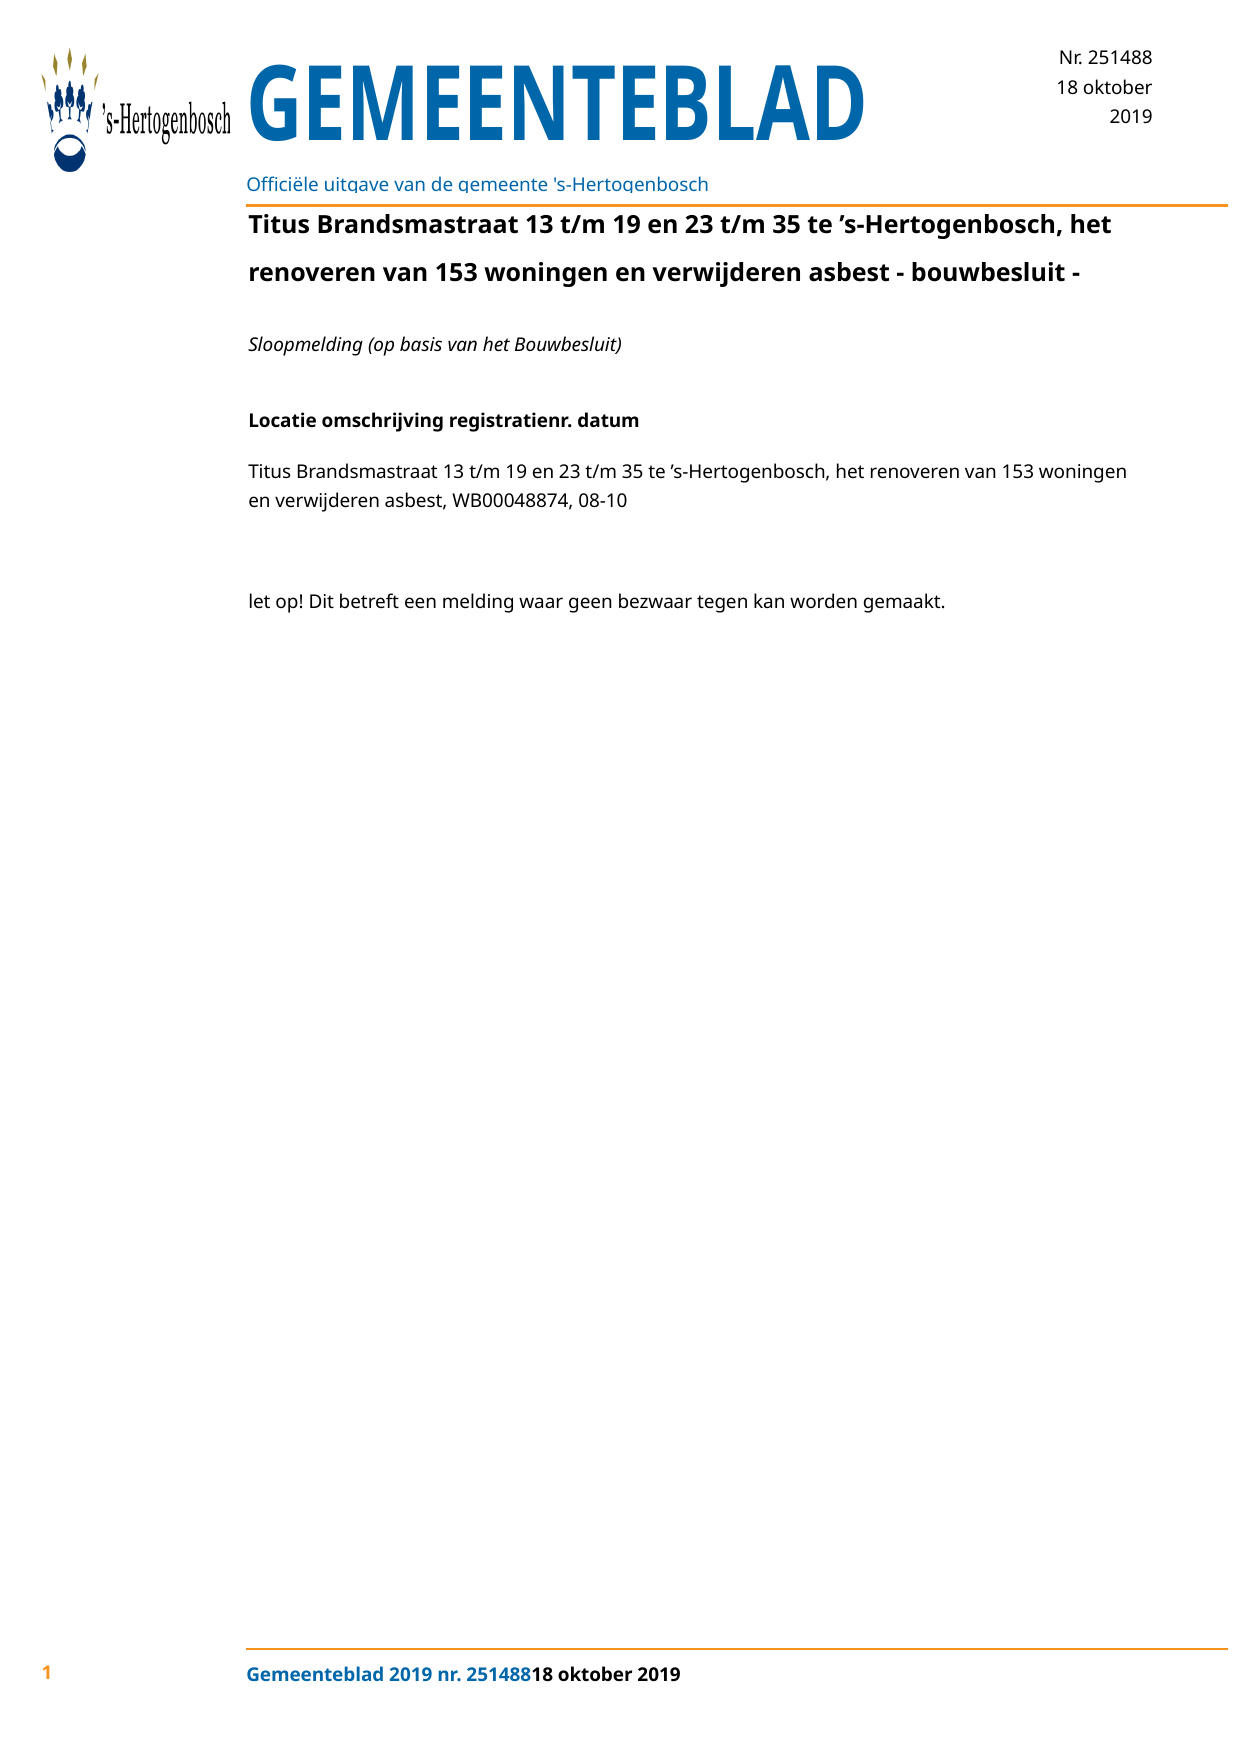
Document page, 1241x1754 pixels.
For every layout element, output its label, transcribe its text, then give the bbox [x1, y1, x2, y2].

text Locatie omschrijving registratienr. datum [248, 408, 1152, 433]
picture [41, 47, 231, 172]
text Titus Brandsmastraat 13 t/m 19 en 23 t/m 35 te ’s-Hertogenbosch, het renoveren van 153 woningen en verwijderen asbest - bouwbesluit - [248, 207, 1152, 288]
text Sloopmelding (op basis van het Bouwbesluit) [248, 331, 1152, 357]
text let op! Dit betreft een melding waar geen bezwaar tegen kan worden gemaakt. [248, 588, 1152, 614]
text Titus Brandsmastraat 13 t/m 19 en 23 t/m 35 te ’s-Hertogenbosch, het renoveren van 153 woningen en verwijderen asbest, WB00048874, 08-10 [248, 458, 1152, 513]
